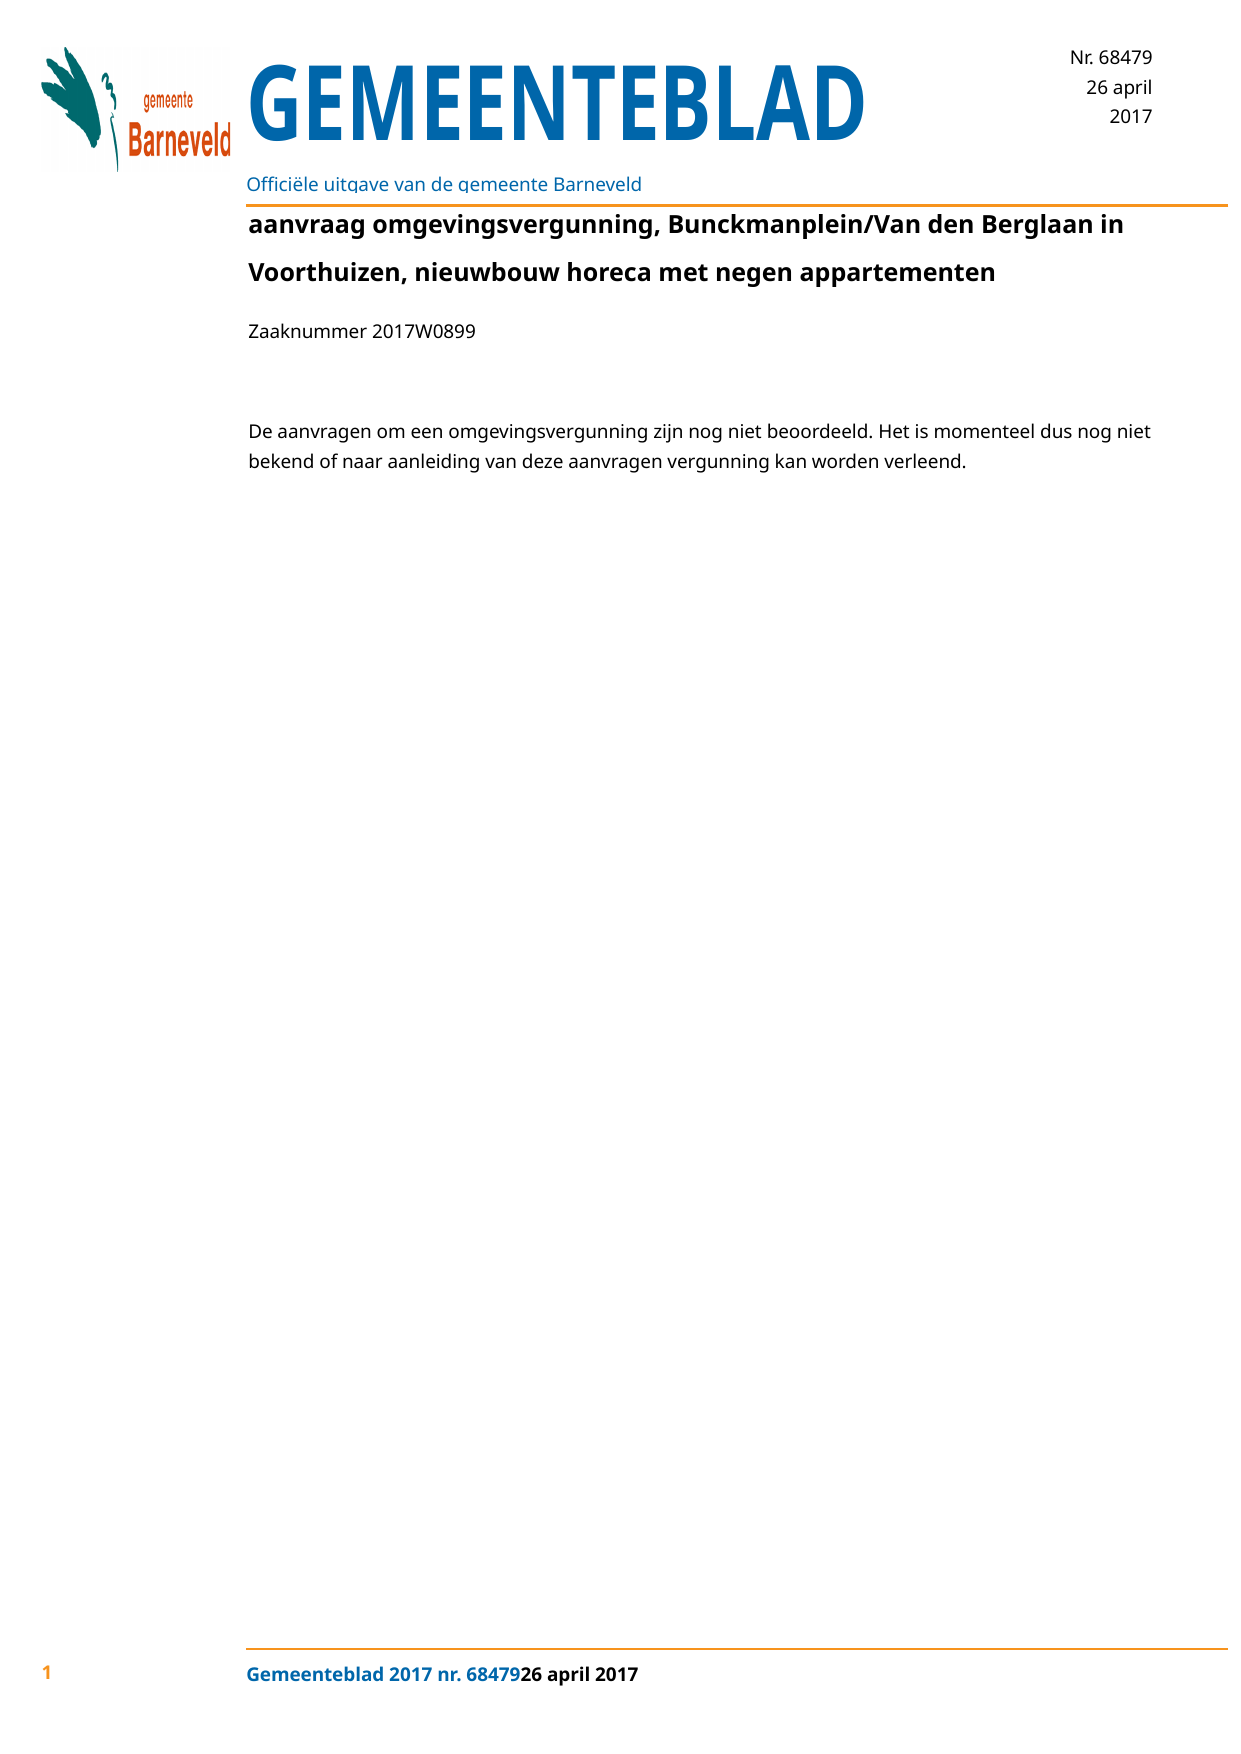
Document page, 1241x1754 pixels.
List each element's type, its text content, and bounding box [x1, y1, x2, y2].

text Zaaknummer 2017W0899 [248, 318, 1152, 344]
text De aanvragen om een omgevingsvergunning zijn nog niet beoordeeld. Het is momenteel dus nog niet bekend of naar aanleiding van deze aanvragen vergunning kan worden verleend. [248, 419, 1152, 474]
picture [41, 47, 231, 172]
text aanvraag omgevingsvergunning, Bunckmanplein/Van den Berglaan in Voorthuizen, nieuwbouw horeca met negen appartementen [248, 207, 1152, 288]
